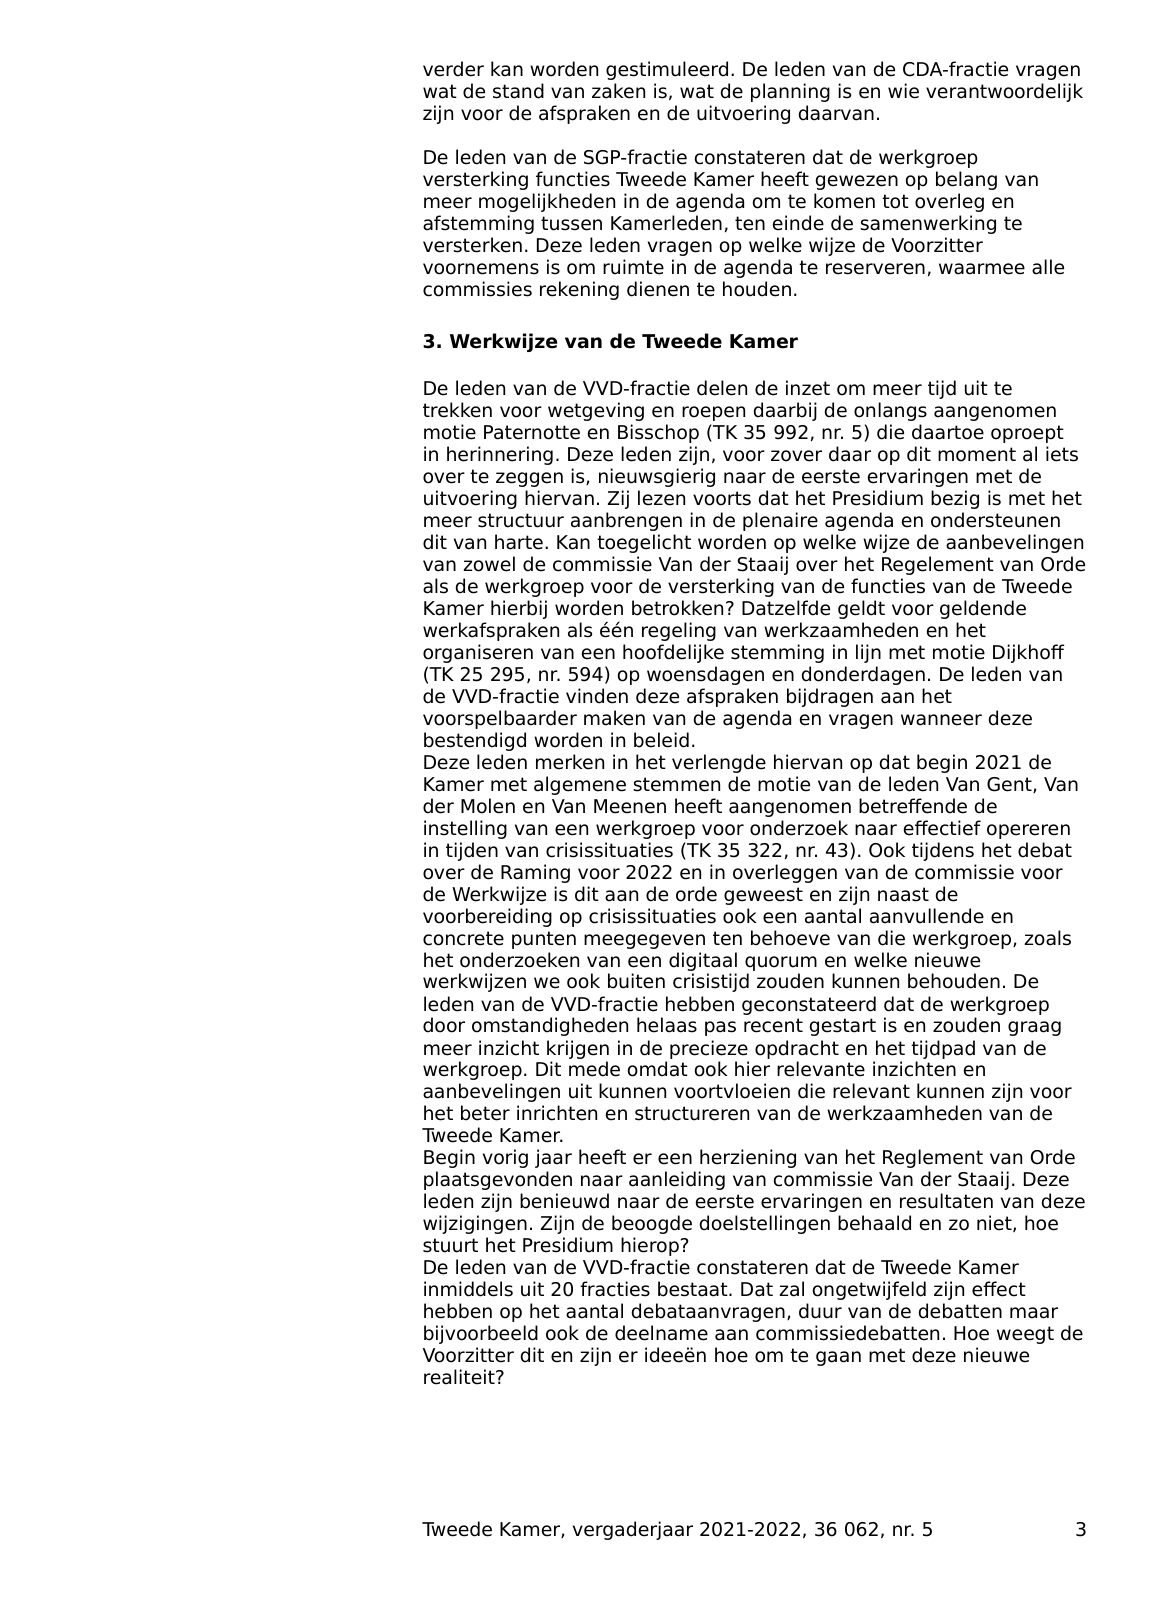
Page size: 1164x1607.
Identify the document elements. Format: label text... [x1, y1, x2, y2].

text Begin vorig jaar heeft er een herziening van het Reglement van Orde plaatsgevonden naar aanleiding van commissie Van der Staaij. Deze leden zijn benieuwd naar de eerste ervaringen en resultaten van deze wijzigingen. Zijn de beoogde doelstellingen behaald en zo niet, hoe stuurt het Presidium hierop? [422, 1147, 1087, 1257]
text verder kan worden gestimuleerd. De leden van de CDA-fractie vragen wat de stand van zaken is, wat de planning is en wie verantwoordelijk zijn voor de afspraken en de uitvoering daarvan. [422, 59, 1087, 125]
subtitle 3. Werkwijze van de Tweede Kamer [422, 331, 1087, 353]
text De leden van de VVD-fractie constateren dat de Tweede Kamer inmiddels uit 20 fracties bestaat. Dat zal ongetwijfeld zijn effect hebben op het aantal debataanvragen, duur van de debatten maar bijvoorbeeld ook de deelname aan commissiedebatten. Hoe weegt de Voorzitter dit en zijn er ideeën hoe om te gaan met deze nieuwe realiteit? [422, 1257, 1087, 1389]
text De leden van de VVD-fractie delen de inzet om meer tijd uit te trekken voor wetgeving en roepen daarbij de onlangs aangenomen motie Paternotte en Bisschop (TK 35 992, nr. 5) die daartoe oproept in herinnering. Deze leden zijn, voor zover daar op dit moment al iets over te zeggen is, nieuwsgierig naar de eerste ervaringen met de uitvoering hiervan. Zij lezen voorts dat het Presidium bezig is met het meer structuur aanbrengen in de plenaire agenda en ondersteunen dit van harte. Kan toegelicht worden op welke wijze de aanbevelingen van zowel de commissie Van der Staaij over het Regelement van Orde als de werkgroep voor de versterking van de functies van de Tweede Kamer hierbij worden betrokken? Datzelfde geldt voor geldende werkafspraken als één regeling van werkzaamheden en het organiseren van een hoofdelijke stemming in lijn met motie Dijkhoff (TK 25 295, nr. 594) op woensdagen en donderdagen. De leden van de VVD-fractie vinden deze afspraken bijdragen aan het voorspelbaarder maken van de agenda en vragen wanneer deze bestendigd worden in beleid. [422, 378, 1087, 752]
text De leden van de SGP-fractie constateren dat de werkgroep versterking functies Tweede Kamer heeft gewezen op belang van meer mogelijkheden in de agenda om te komen tot overleg en afstemming tussen Kamerleden, ten einde de samenwerking te versterken. Deze leden vragen op welke wijze de Voorzitter voornemens is om ruimte in de agenda te reserveren, waarmee alle commissies rekening dienen te houden. [422, 147, 1087, 301]
text Deze leden merken in het verlengde hiervan op dat begin 2021 de Kamer met algemene stemmen de motie van de leden Van Gent, Van der Molen en Van Meenen heeft aangenomen betreffende de instelling van een werkgroep voor onderzoek naar effectief opereren in tijden van crisissituaties (TK 35 322, nr. 43). Ook tijdens het debat over de Raming voor 2022 en in overleggen van de commissie voor de Werkwijze is dit aan de orde geweest en zijn naast de voorbereiding op crisissituaties ook een aantal aanvullende en concrete punten meegegeven ten behoeve van die werkgroep, zoals het onderzoeken van een digitaal quorum en welke nieuwe werkwijzen we ook buiten crisistijd zouden kunnen behouden. De leden van de VVD-fractie hebben geconstateerd dat de werkgroep door omstandigheden helaas pas recent gestart is en zouden graag meer inzicht krijgen in de precieze opdracht en het tijdpad van de werkgroep. Dit mede omdat ook hier relevante inzichten en aanbevelingen uit kunnen voortvloeien die relevant kunnen zijn voor het beter inrichten en structureren van de werkzaamheden van de Tweede Kamer. [422, 752, 1087, 1147]
